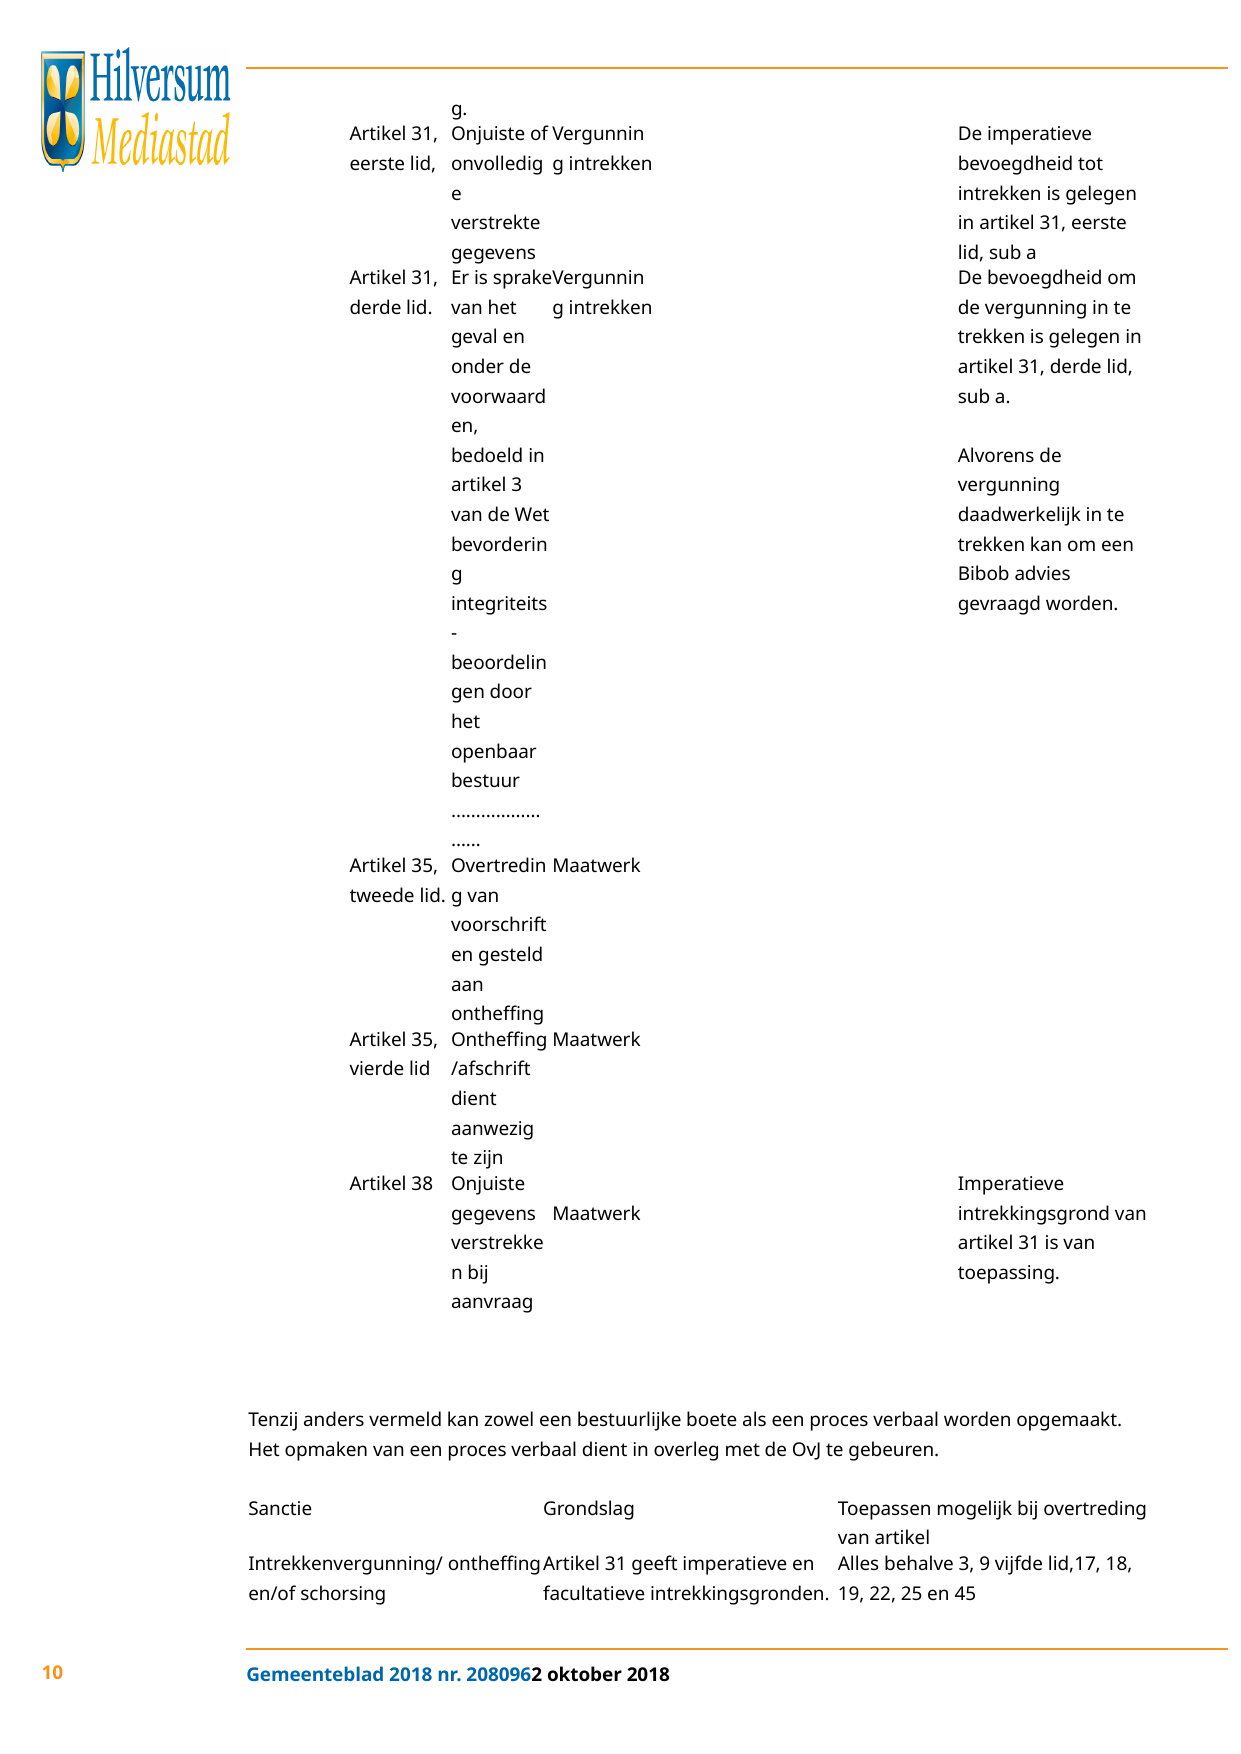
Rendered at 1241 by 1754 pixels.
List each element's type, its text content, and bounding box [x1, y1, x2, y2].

table_cell Maatwerk [552, 1170, 653, 1314]
table_cell Vergunning intrekken [552, 265, 653, 852]
table_cell Vergunning intrekken [552, 121, 653, 264]
table_header Toepassen mogelijk bij overtreding van artikel [838, 1495, 1152, 1550]
table_cell g. [451, 95, 552, 121]
table_cell Artikel 35, tweede lid. [349, 853, 451, 1026]
table_cell [856, 265, 958, 852]
table_cell [552, 95, 653, 121]
table_cell [248, 95, 349, 121]
table_cell [654, 95, 755, 121]
table_cell [856, 1170, 958, 1314]
table_cell [958, 1026, 1152, 1170]
table_cell [349, 95, 451, 121]
table_cell [248, 1026, 349, 1170]
table_cell Alles behalve 3, 9 vijfde lid,17, 18, 19, 22, 25 en 45 [838, 1550, 1152, 1606]
table_cell [248, 265, 349, 852]
table_cell [654, 1170, 755, 1314]
table_cell Artikel 35, vierde lid [349, 1026, 451, 1170]
table_cell [755, 121, 856, 264]
table_cell [755, 1170, 856, 1314]
table_cell [856, 121, 958, 264]
table_cell [755, 95, 856, 121]
table_cell De bevoegdheid om de vergunning in te trekken is gelegen in artikel 31, derde lid, sub a. Alvorens de vergunning daadwerkelijk in te trekken kan om een Bibob advies gevraagd worden. [958, 265, 1152, 852]
table_cell Maatwerk [552, 853, 653, 1026]
table_cell Artikel 38 [349, 1170, 451, 1314]
table_cell [856, 95, 958, 121]
table_cell [248, 121, 349, 264]
table_cell Overtreding van voorschriften gesteld aan ontheffing [451, 853, 552, 1026]
table_cell [755, 853, 856, 1026]
table_cell [856, 1026, 958, 1170]
table_cell [654, 1026, 755, 1170]
table_cell Onjuiste of onvolledige verstrekte gegevens [451, 121, 552, 264]
table_cell [654, 265, 755, 852]
table_cell Er is sprake van het geval en onder de voorwaarden, bedoeld in artikel 3 van de Wet bevordering integriteits-beoordelingen door het openbaar bestuur …………………… [451, 265, 552, 852]
table_cell Intrekkenvergunning/ ontheffing en/of schorsing [248, 1550, 543, 1606]
table_cell Ontheffing/afschrift dient aanwezig te zijn [451, 1026, 552, 1170]
picture [41, 47, 231, 172]
text Tenzij anders vermeld kan zowel een bestuurlijke boete als een proces verbaal worden opgemaakt. Het opmaken van een proces verbaal dient in overleg met de OvJ te gebeuren. [248, 1406, 1152, 1461]
table_cell [248, 1170, 349, 1314]
table_cell Onjuiste gegevens verstrekken bij aanvraag [451, 1170, 552, 1314]
table_cell De imperatieve bevoegdheid tot intrekken is gelegen in artikel 31, eerste lid, sub a [958, 121, 1152, 264]
table_cell [248, 853, 349, 1026]
table_cell [654, 853, 755, 1026]
table_cell [958, 95, 1152, 121]
table_cell Artikel 31 geeft imperatieve en facultatieve intrekkingsgronden. [543, 1550, 838, 1606]
table_cell Imperatieve intrekkingsgrond van artikel 31 is van toepassing. [958, 1170, 1152, 1314]
table_header Sanctie [248, 1495, 543, 1550]
table_cell [755, 1026, 856, 1170]
table_cell [755, 265, 856, 852]
table_cell Maatwerk [552, 1026, 653, 1170]
table_cell Artikel 31, eerste lid, [349, 121, 451, 264]
table_header Grondslag [543, 1495, 838, 1550]
table_cell [654, 121, 755, 264]
table_cell Artikel 31, derde lid. [349, 265, 451, 852]
table_cell [856, 853, 958, 1026]
table_cell [958, 853, 1152, 1026]
